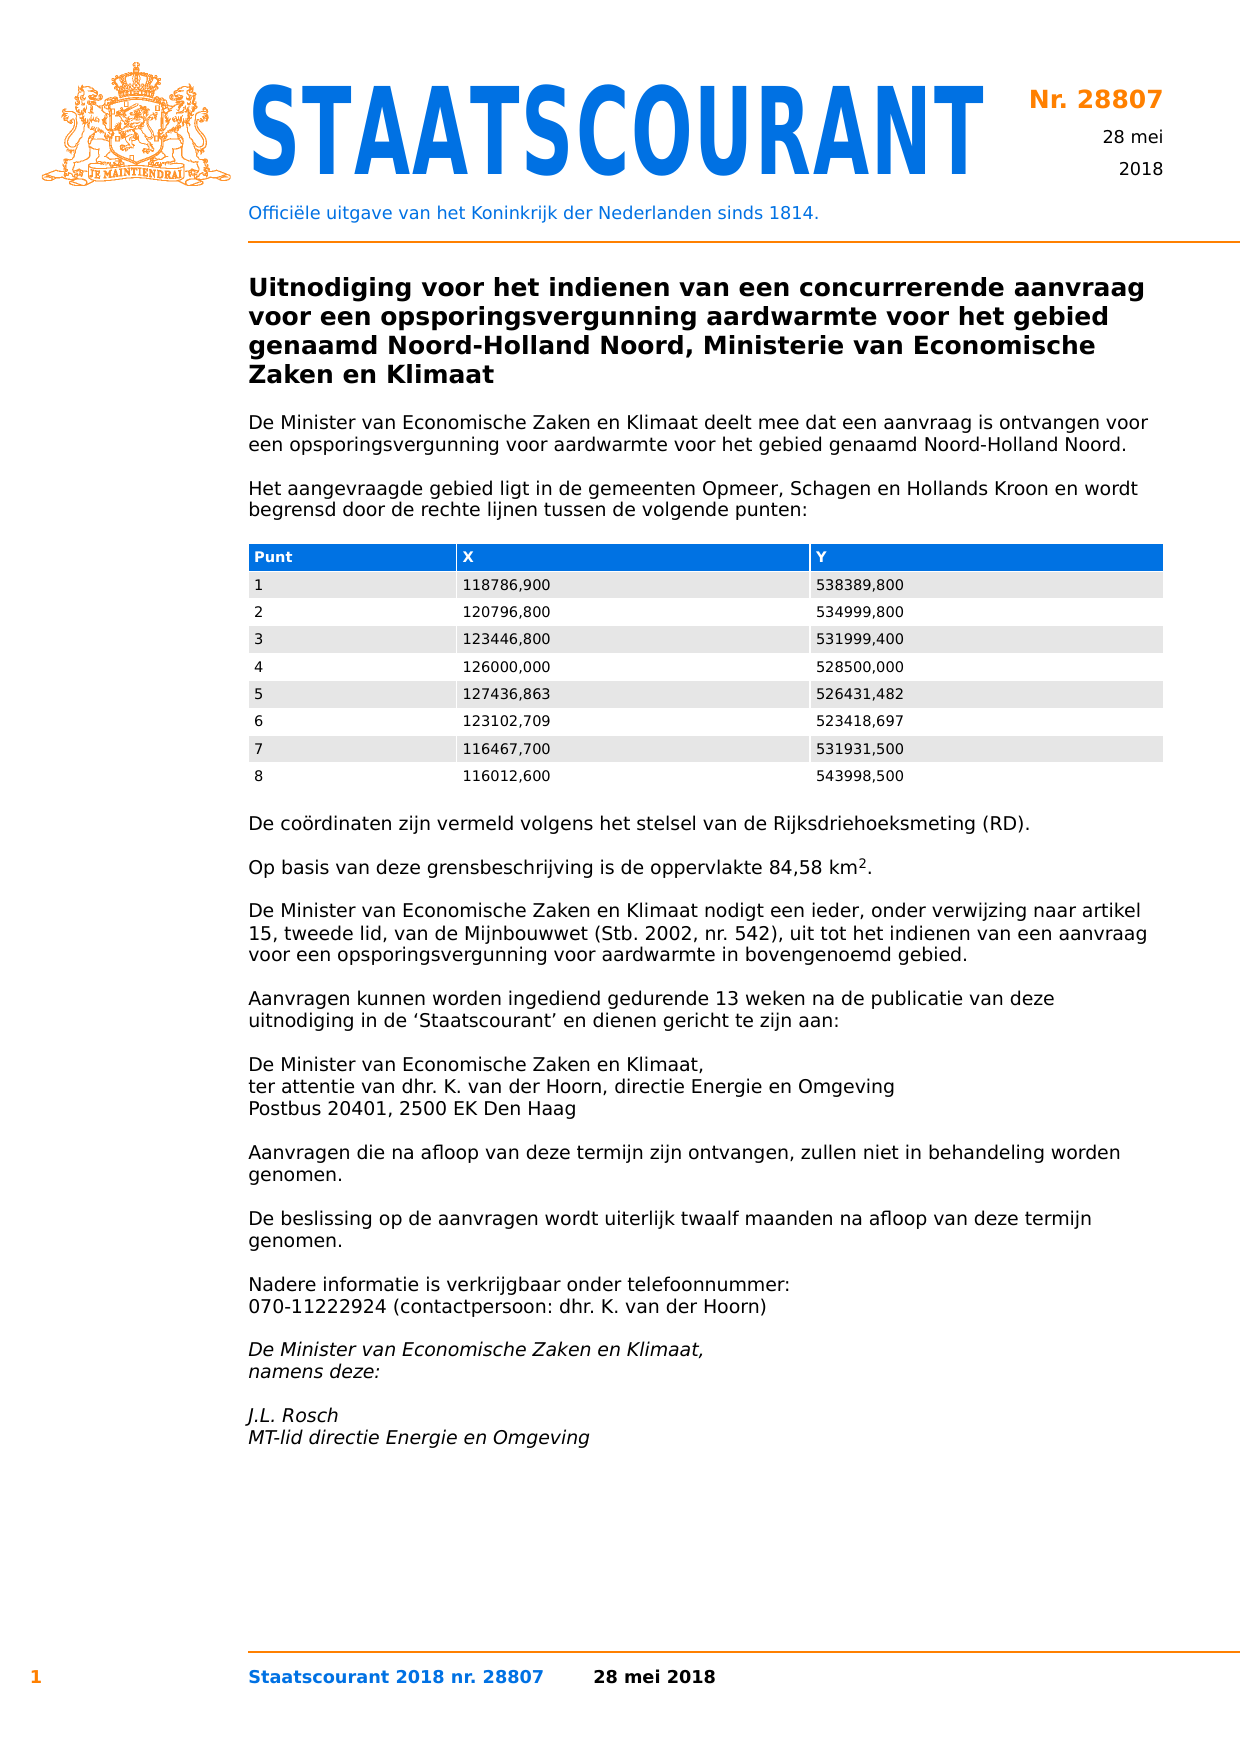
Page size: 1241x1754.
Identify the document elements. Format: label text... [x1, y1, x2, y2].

table_cell 8 [249, 764, 456, 790]
text 070-11222924 (contactpersoon: dhr. K. van der Hoorn) [248, 1296, 1163, 1317]
table_cell 6 [249, 709, 456, 735]
text Aanvragen kunnen worden ingediend gedurende 13 weken na de publicatie van deze uitnodiging in de ‘Staatscourant’ en dienen gericht te zijn aan: [248, 988, 1163, 1032]
table_cell 534999,800 [811, 599, 1163, 625]
table_cell 116012,600 [457, 764, 809, 790]
table_cell 2 [249, 599, 456, 625]
table_cell 126000,000 [457, 654, 809, 680]
table_cell 538389,800 [811, 572, 1163, 598]
table_cell 543998,500 [811, 764, 1163, 790]
text De Minister van Economische Zaken en Klimaat, [248, 1054, 1163, 1076]
table_header [25, 62, 248, 241]
table_cell 116467,700 [457, 736, 809, 762]
table_cell 5 [249, 681, 456, 708]
text De beslissing op de aanvragen wordt uiterlijk twaalf maanden na afloop van deze termijn genomen. [248, 1208, 1163, 1252]
text Postbus 20401, 2500 EK Den Haag [248, 1098, 1163, 1120]
table_cell 7 [249, 736, 456, 762]
table_header X [457, 544, 809, 571]
table_cell 123102,709 [457, 709, 809, 735]
text ter attentie van dhr. K. van der Hoorn, directie Energie en Omgeving [248, 1076, 1163, 1098]
table_cell 531931,500 [811, 736, 1163, 762]
text De Minister van Economische Zaken en Klimaat deelt mee dat een aanvraag is ontvangen voor een opsporingsvergunning voor aardwarmte voor het gebied genaamd Noord-Holland Noord. [248, 412, 1163, 456]
text Nadere informatie is verkrijgbaar onder telefoonnummer: [248, 1273, 1163, 1296]
subtitle Uitnodiging voor het indienen van een concurrerende aanvraag voor een opsporingsvergunning aardwarmte voor het gebied genaamd Noord-Holland Noord, Ministerie van Economische Zaken en Klimaat [248, 273, 1163, 390]
table_header STAATSCOURANT [248, 62, 998, 203]
table_cell 28 mei [998, 121, 1240, 153]
text De Minister van Economische Zaken en Klimaat nodigt een ieder, onder verwijzing naar artikel 15, tweede lid, van de Mijnbouwwet (Stb. 2002, nr. 542), uit tot het indienen van een aanvraag voor een opsporingsvergunning voor aardwarmte in bovengenoemd gebied. [248, 900, 1163, 966]
table_header Nr. 28807 [998, 62, 1240, 121]
table_header Y [811, 544, 1163, 571]
table_cell 3 [249, 626, 456, 653]
table_cell 531999,400 [811, 626, 1163, 653]
table_cell 1 [249, 572, 456, 598]
table_cell 127436,863 [457, 681, 809, 708]
text Op basis van deze grensbeschrijving is de oppervlakte 84,58 km2. [248, 857, 1163, 878]
table_cell 118786,900 [457, 572, 809, 598]
table_cell 2018 [998, 153, 1240, 203]
table_cell 123446,800 [457, 626, 809, 653]
table_header Punt [249, 544, 456, 571]
picture [41, 62, 231, 186]
table_cell 523418,697 [811, 709, 1163, 735]
text De Minister van Economische Zaken en Klimaat, namens deze: J.L. Rosch MT-lid directie Energie en Omgeving [248, 1339, 1163, 1449]
text Het aangevraagde gebied ligt in de gemeenten Opmeer, Schagen en Hollands Kroon en wordt begrensd door de rechte lijnen tussen de volgende punten: [248, 477, 1163, 521]
text Aanvragen die na afloop van deze termijn zijn ontvangen, zullen niet in behandeling worden genomen. [248, 1142, 1163, 1186]
table_cell 526431,482 [811, 681, 1163, 708]
table_cell Officiële uitgave van het Koninkrijk der Nederlanden sinds 1814. [248, 203, 1240, 241]
table_cell 120796,800 [457, 599, 809, 625]
text De coördinaten zijn vermeld volgens het stelsel van de Rijksdriehoeksmeting (RD). [248, 813, 1163, 835]
table_cell 4 [249, 654, 456, 680]
table_cell 528500,000 [811, 654, 1163, 680]
